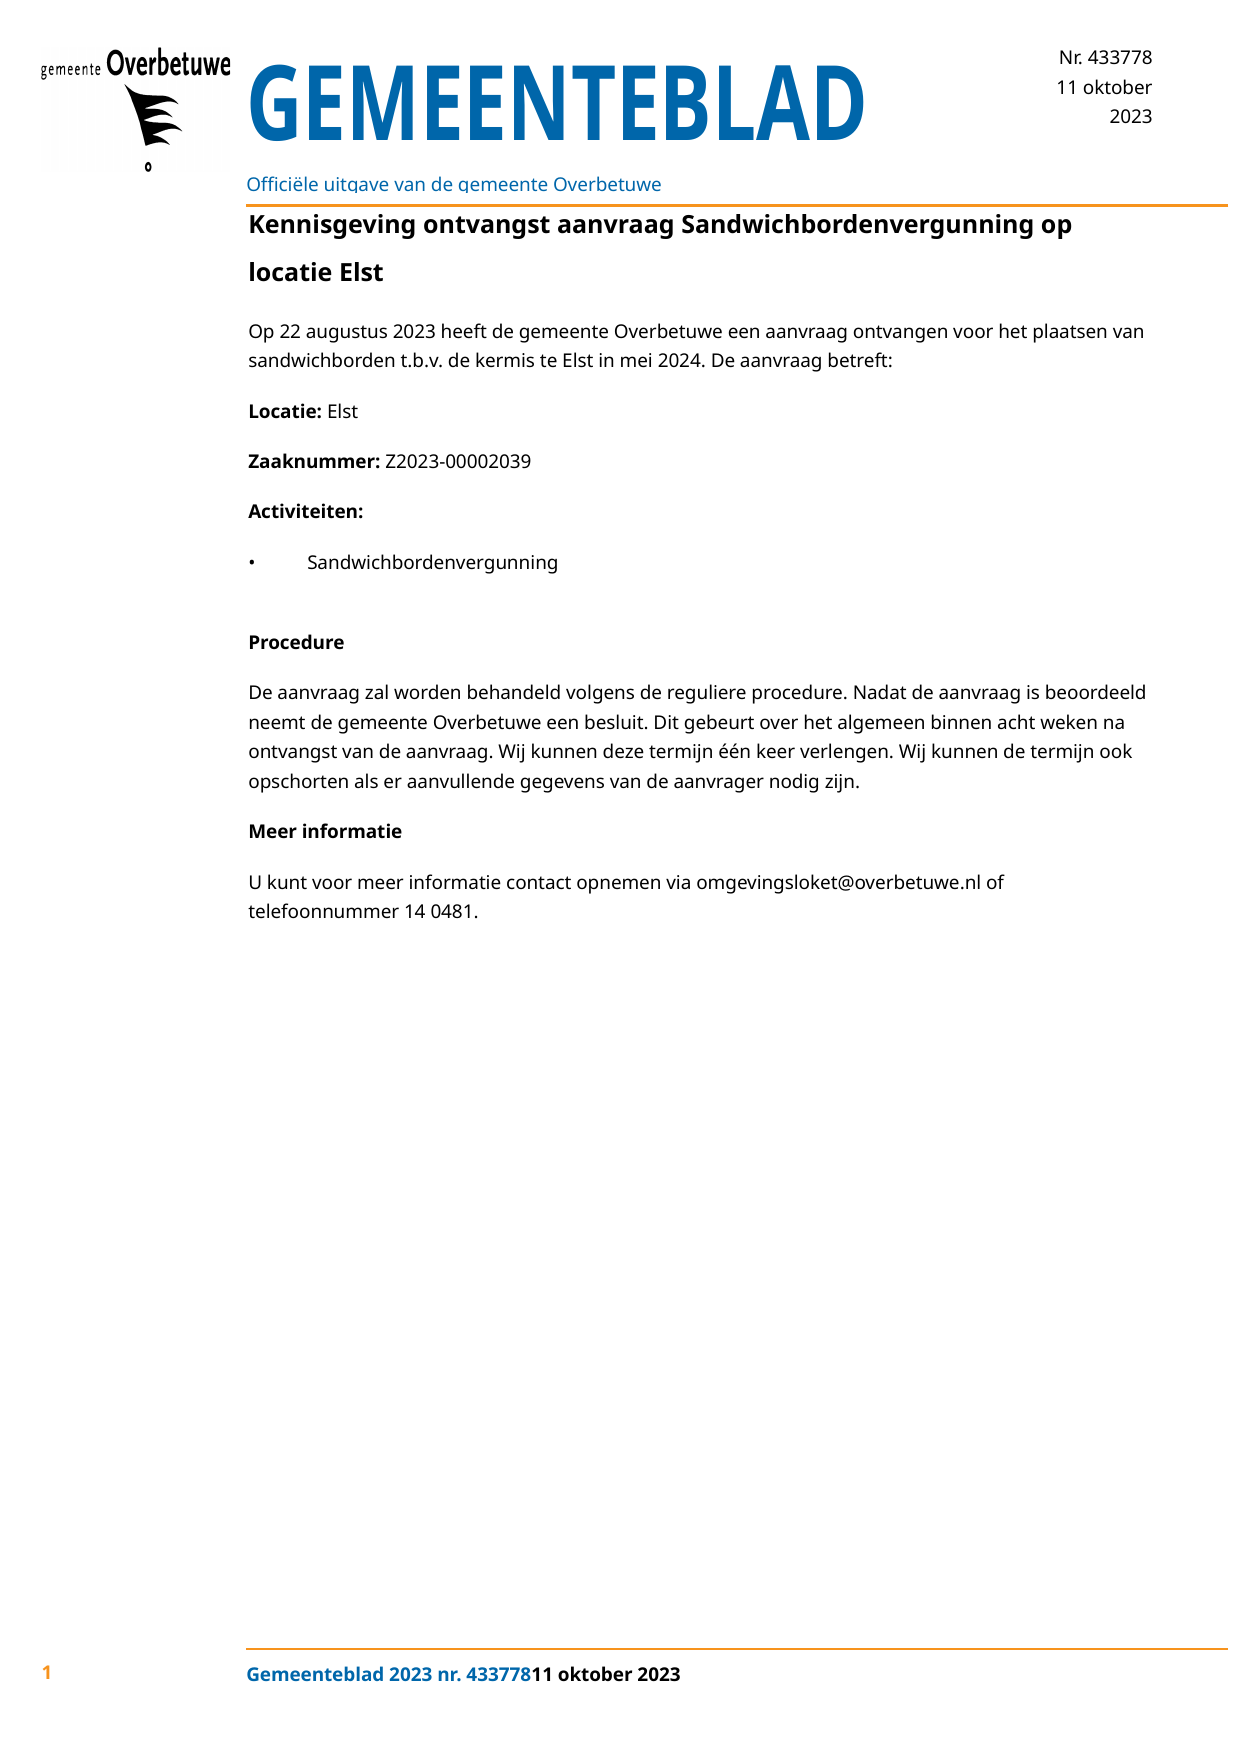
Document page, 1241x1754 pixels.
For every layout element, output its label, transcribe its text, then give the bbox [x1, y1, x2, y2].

picture [41, 47, 231, 172]
text Procedure [248, 629, 1152, 655]
text Locatie: Elst [248, 398, 1152, 424]
list Sandwichbordenvergunning [248, 549, 1152, 575]
text Activiteiten: [248, 499, 1152, 524]
text Zaaknummer: Z2023-00002039 [248, 448, 1152, 474]
text U kunt voor meer informatie contact opnemen via omgevingsloket@overbetuwe.nl of telefoonnummer 14 0481. [248, 869, 1152, 924]
text De aanvraag zal worden behandeld volgens de reguliere procedure. Nadat de aanvraag is beoordeeld neemt de gemeente Overbetuwe een besluit. Dit gebeurt over het algemeen binnen acht weken na ontvangst van de aanvraag. Wij kunnen deze termijn één keer verlengen. Wij kunnen de termijn ook opschorten als er aanvullende gegevens van de aanvrager nodig zijn. [248, 679, 1152, 794]
text Op 22 augustus 2023 heeft de gemeente Overbetuwe een aanvraag ontvangen voor het plaatsen van sandwichborden t.b.v. de kermis te Elst in mei 2024. De aanvraag betreft: [248, 318, 1152, 373]
text Meer informatie [248, 819, 1152, 844]
text Kennisgeving ontvangst aanvraag Sandwichbordenvergunning op locatie Elst [248, 207, 1152, 288]
